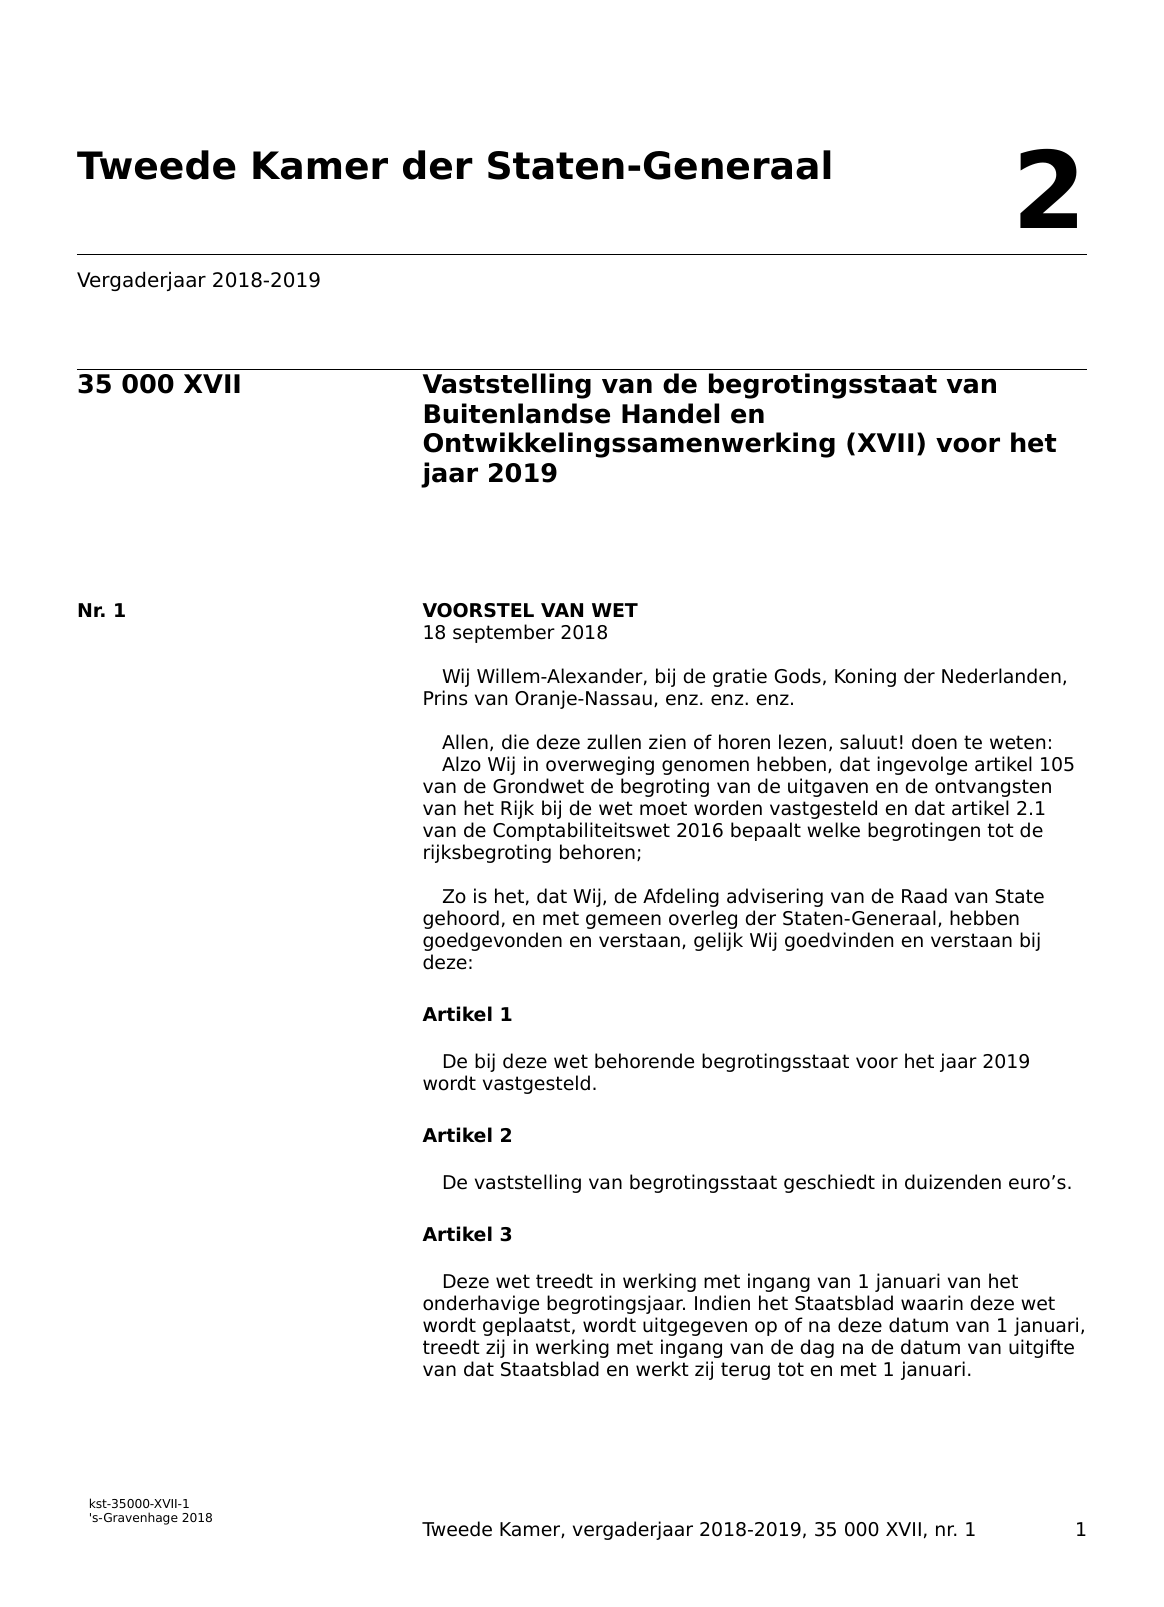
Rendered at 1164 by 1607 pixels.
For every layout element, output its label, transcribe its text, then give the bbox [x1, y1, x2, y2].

text Wij Willem-Alexander, bij de gratie Gods, Koning der Nederlanden, Prins van Oranje-Nassau, enz. enz. enz. [422, 666, 1087, 710]
table_header Tweede Kamer der Staten-Generaal [77, 130, 886, 254]
text De vaststelling van begrotingsstaat geschiedt in duizenden euro’s. [422, 1172, 1087, 1194]
table_cell Vergaderjaar 2018-2019 [77, 255, 1087, 369]
text kst-35000-XVII-1 [88, 1497, 323, 1511]
table_header 2 [886, 130, 1087, 254]
subtitle Artikel 3 [422, 1224, 1087, 1246]
subtitle Artikel 1 [422, 1004, 1087, 1026]
text Allen, die deze zullen zien of horen lezen, saluut! doen te weten: [422, 732, 1087, 754]
text 's-Gravenhage 2018 [88, 1511, 323, 1525]
text 18 september 2018 [422, 622, 1087, 643]
subtitle 35 000 XVII Vaststelling van de begrotingsstaat van Buitenlandse Handel en Ontwikkelingssamenwerking (XVII) voor het jaar 2019 [77, 370, 1087, 488]
text Zo is het, dat Wij, de Afdeling advisering van de Raad van State gehoord, en met gemeen overleg der Staten-Generaal, hebben goedgevonden en verstaan, gelijk Wij goedvinden en verstaan bij deze: [422, 886, 1087, 974]
subtitle Artikel 2 [422, 1125, 1087, 1147]
subtitle Nr. 1 VOORSTEL VAN WET [77, 599, 1087, 622]
text De bij deze wet behorende begrotingsstaat voor het jaar 2019 wordt vastgesteld. [422, 1051, 1087, 1095]
text Alzo Wij in overweging genomen hebben, dat ingevolge artikel 105 van de Grondwet de begroting van de uitgaven en de ontvangsten van het Rijk bij de wet moet worden vastgesteld en dat artikel 2.1 van de Comptabiliteitswet 2016 bepaalt welke begrotingen tot de rijksbegroting behoren; [422, 754, 1087, 864]
text Deze wet treedt in werking met ingang van 1 januari van het onderhavige begrotingsjaar. Indien het Staatsblad waarin deze wet wordt geplaatst, wordt uitgegeven op of na deze datum van 1 januari, treedt zij in werking met ingang van de dag na de datum van uitgifte van dat Staatsblad en werkt zij terug tot en met 1 januari. [422, 1271, 1087, 1381]
